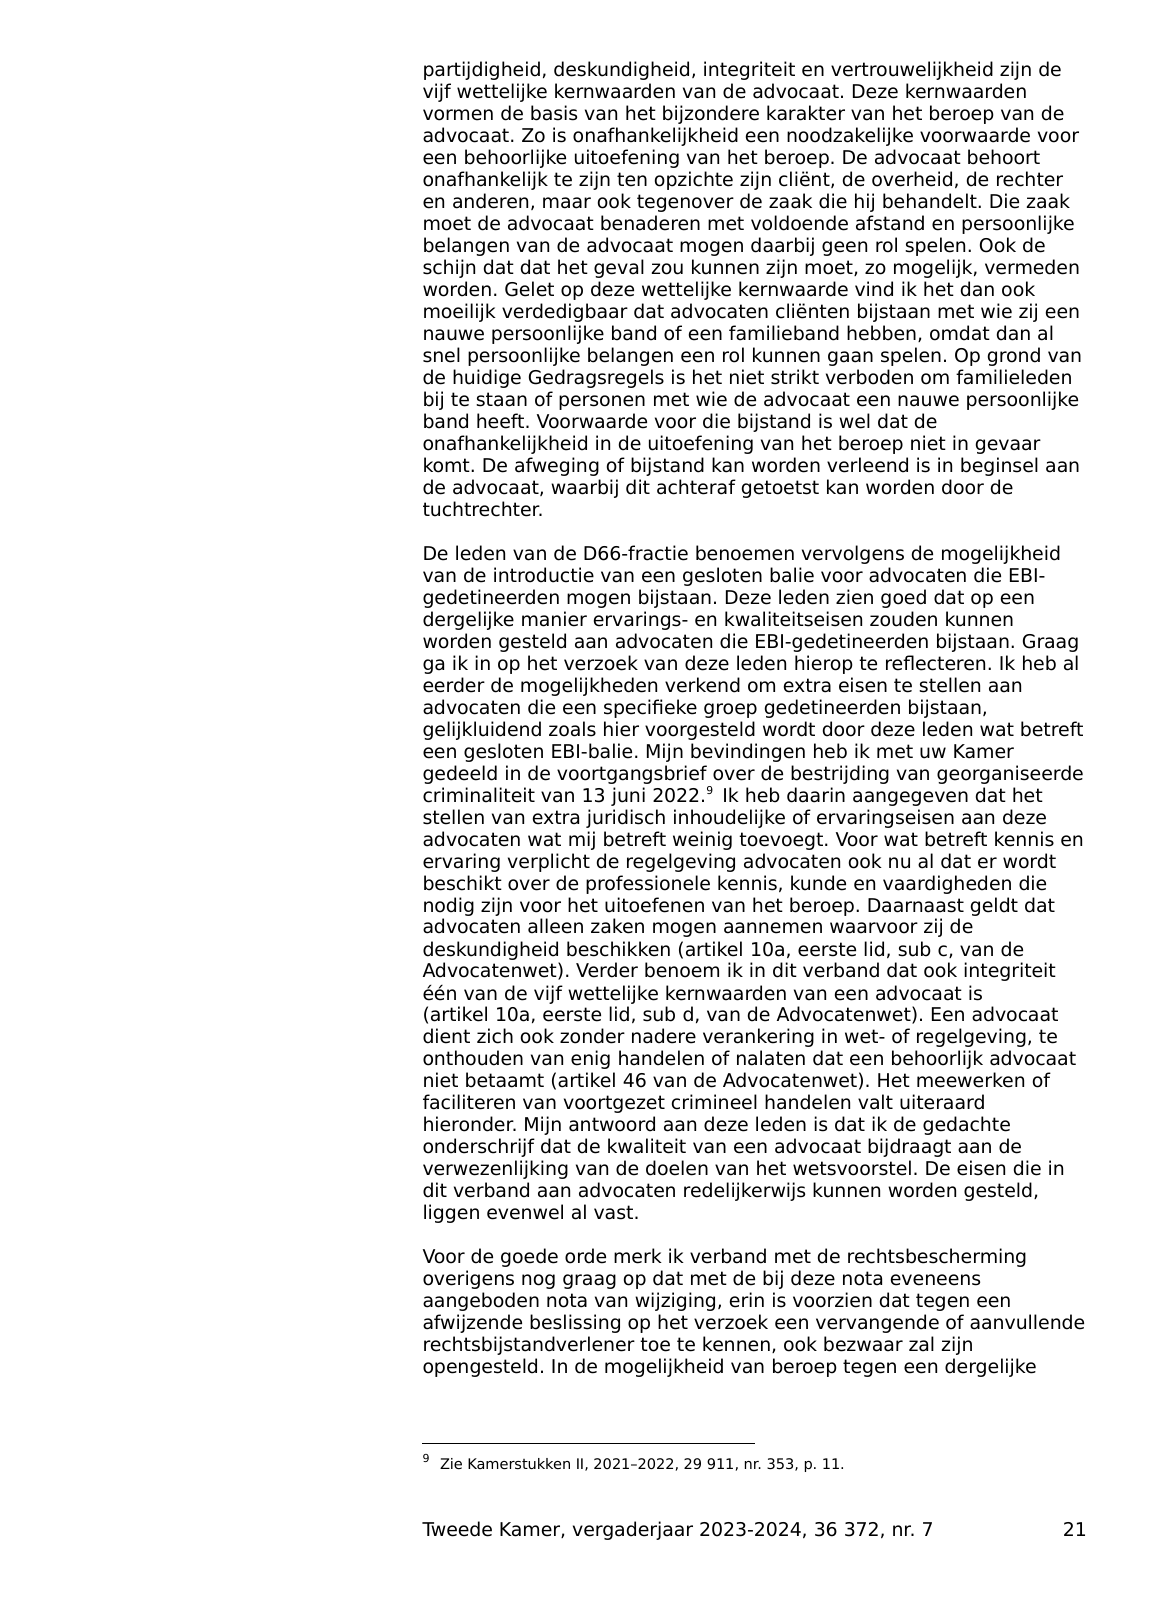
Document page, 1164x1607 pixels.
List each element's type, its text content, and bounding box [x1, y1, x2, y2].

text Zie Kamerstukken II, 2021–2022, 29 911, nr. 353, p. 11. [422, 1452, 1087, 1474]
text Voor de goede orde merk ik verband met de rechtsbescherming overigens nog graag op dat met de bij deze nota eveneens aangeboden nota van wijziging, erin is voorzien dat tegen een afwijzende beslissing op het verzoek een vervangende of aanvullende rechtsbijstandverlener toe te kennen, ook bezwaar zal zijn opengesteld. In de mogelijkheid van beroep tegen een dergelijke [422, 1246, 1087, 1378]
text partijdigheid, deskundigheid, integriteit en vertrouwelijkheid zijn de vijf wettelijke kernwaarden van de advocaat. Deze kernwaarden vormen de basis van het bijzondere karakter van het beroep van de advocaat. Zo is onafhankelijkheid een noodzakelijke voorwaarde voor een behoorlijke uitoefening van het beroep. De advocaat behoort onafhankelijk te zijn ten opzichte zijn cliënt, de overheid, de rechter en anderen, maar ook tegenover de zaak die hij behandelt. Die zaak moet de advocaat benaderen met voldoende afstand en persoonlijke belangen van de advocaat mogen daarbij geen rol spelen. Ook de schijn dat dat het geval zou kunnen zijn moet, zo mogelijk, vermeden worden. Gelet op deze wettelijke kernwaarde vind ik het dan ook moeilijk verdedigbaar dat advocaten cliënten bijstaan met wie zij een nauwe persoonlijke band of een familieband hebben, omdat dan al snel persoonlijke belangen een rol kunnen gaan spelen. Op grond van de huidige Gedragsregels is het niet strikt verboden om familieleden bij te staan of personen met wie de advocaat een nauwe persoonlijke band heeft. Voorwaarde voor die bijstand is wel dat de onafhankelijkheid in de uitoefening van het beroep niet in gevaar komt. De afweging of bijstand kan worden verleend is in beginsel aan de advocaat, waarbij dit achteraf getoetst kan worden door de tuchtrechter. [422, 59, 1087, 521]
text De leden van de D66-fractie benoemen vervolgens de mogelijkheid van de introductie van een gesloten balie voor advocaten die EBI-gedetineerden mogen bijstaan. Deze leden zien goed dat op een dergelijke manier ervarings- en kwaliteitseisen zouden kunnen worden gesteld aan advocaten die EBI-gedetineerden bijstaan. Graag ga ik in op het verzoek van deze leden hierop te reflecteren. Ik heb al eerder de mogelijkheden verkend om extra eisen te stellen aan advocaten die een specifieke groep gedetineerden bijstaan, gelijkluidend zoals hier voorgesteld wordt door deze leden wat betreft een gesloten EBI-balie. Mijn bevindingen heb ik met uw Kamer gedeeld in de voortgangsbrief over de bestrijding van georganiseerde criminaliteit van 13 juni 2022. Ik heb daarin aangegeven dat het stellen van extra juridisch inhoudelijke of ervaringseisen aan deze advocaten wat mij betreft weinig toevoegt. Voor wat betreft kennis en ervaring verplicht de regelgeving advocaten ook nu al dat er wordt beschikt over de professionele kennis, kunde en vaardigheden die nodig zijn voor het uitoefenen van het beroep. Daarnaast geldt dat advocaten alleen zaken mogen aannemen waarvoor zij de deskundigheid beschikken (artikel 10a, eerste lid, sub c, van de Advocatenwet). Verder benoem ik in dit verband dat ook integriteit één van de vijf wettelijke kernwaarden van een advocaat is (artikel 10a, eerste lid, sub d, van de Advocatenwet). Een advocaat dient zich ook zonder nadere verankering in wet- of regelgeving, te onthouden van enig handelen of nalaten dat een behoorlijk advocaat niet betaamt (artikel 46 van de Advocatenwet). Het meewerken of faciliteren van voortgezet crimineel handelen valt uiteraard hieronder. Mijn antwoord aan deze leden is dat ik de gedachte onderschrijf dat de kwaliteit van een advocaat bijdraagt aan de verwezenlijking van de doelen van het wetsvoorstel. De eisen die in dit verband aan advocaten redelijkerwijs kunnen worden gesteld, liggen evenwel al vast. [422, 543, 1087, 1224]
